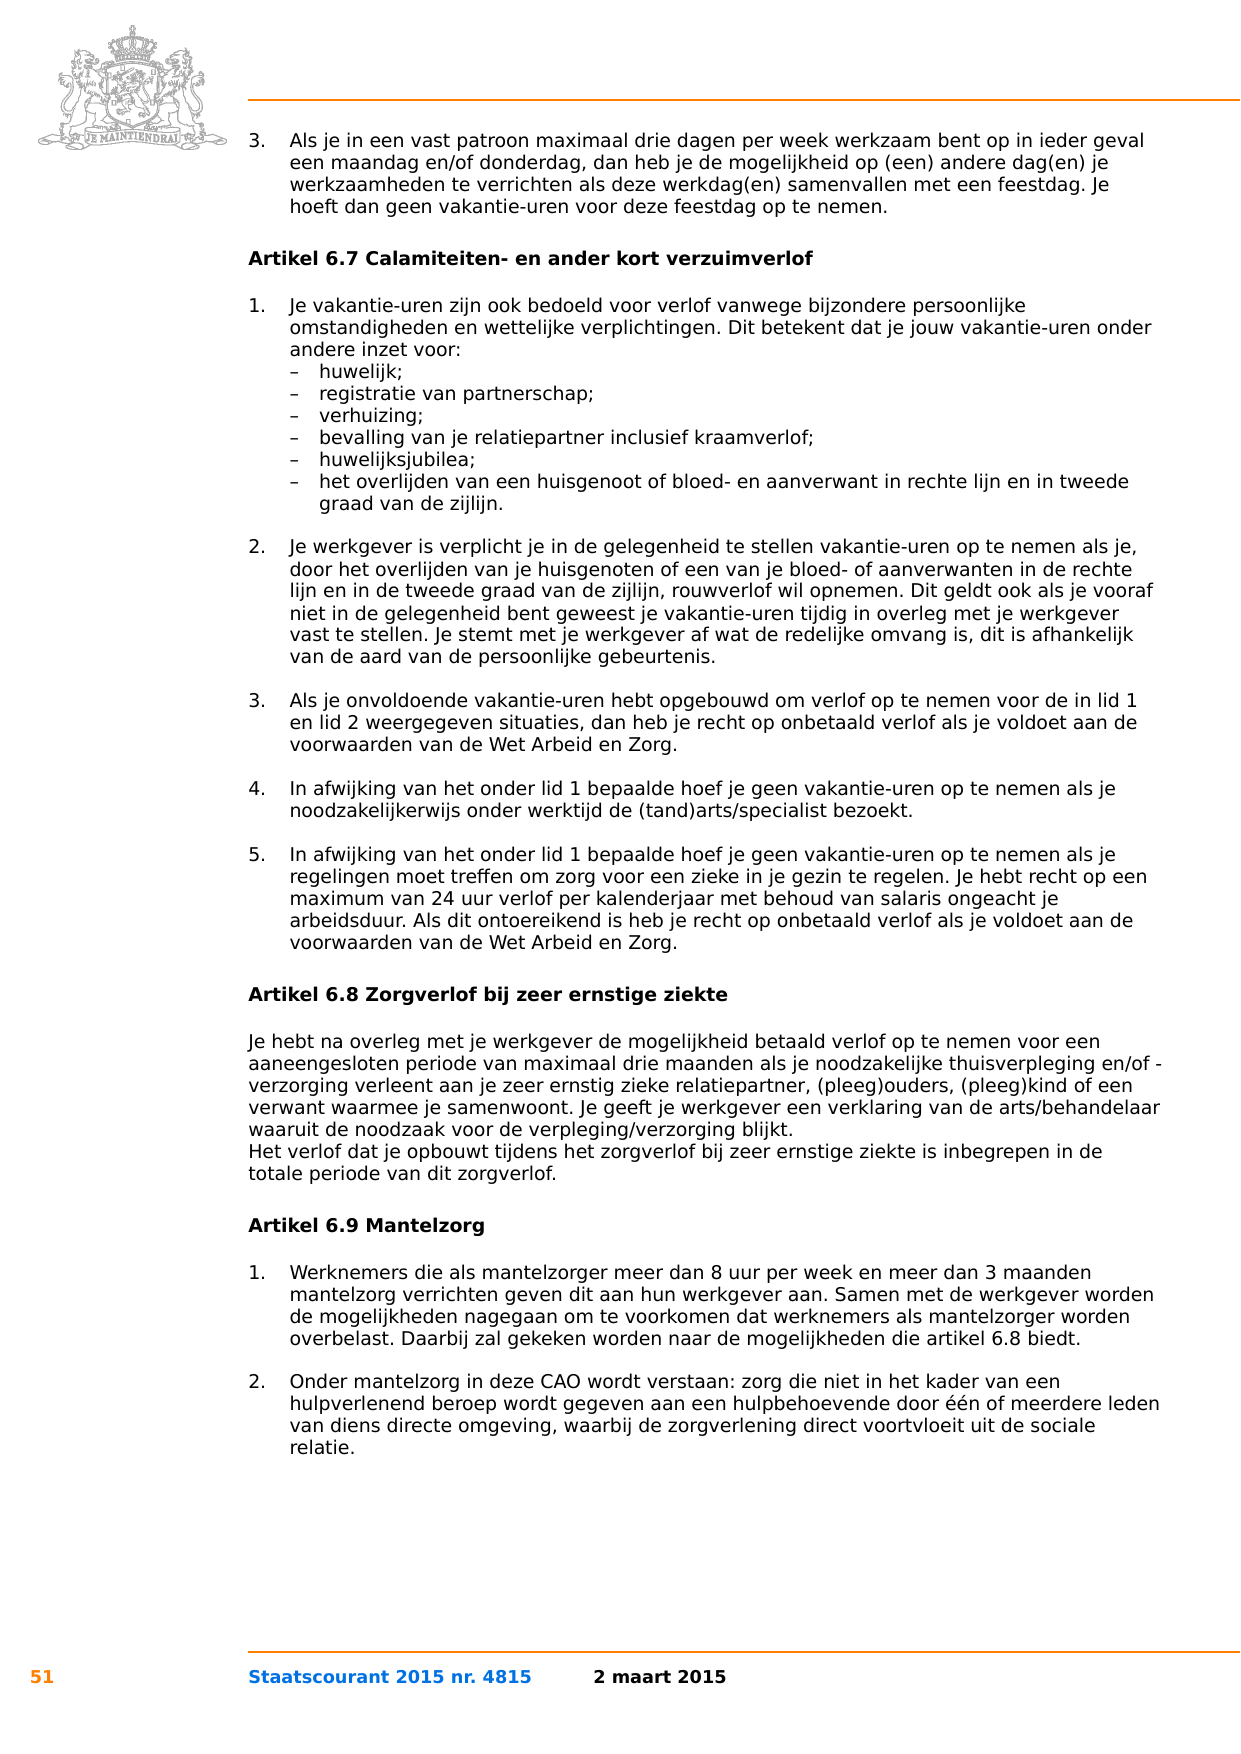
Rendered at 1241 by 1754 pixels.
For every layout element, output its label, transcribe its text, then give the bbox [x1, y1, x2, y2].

text – het overlijden van een huisgenoot of bloed- en aanverwant in rechte lijn en in tweede graad van de zijlijn. [289, 471, 1163, 514]
text 1. Werknemers die als mantelzorger meer dan 8 uur per week en meer dan 3 maanden mantelzorg verrichten geven dit aan hun werkgever aan. Samen met de werkgever worden de mogelijkheden nagegaan om te voorkomen dat werknemers als mantelzorger worden overbelast. Daarbij zal gekeken worden naar de mogelijkheden die artikel 6.8 biedt. [248, 1262, 1163, 1349]
text Het verlof dat je opbouwt tijdens het zorgverlof bij zeer ernstige ziekte is inbegrepen in de totale periode van dit zorgverlof. [248, 1141, 1163, 1184]
text – bevalling van je relatiepartner inclusief kraamverlof; [289, 427, 1163, 449]
text – verhuizing; [289, 405, 1163, 427]
subtitle Artikel 6.8 Zorgverlof bij zeer ernstige ziekte [248, 984, 1163, 1006]
text Je hebt na overleg met je werkgever de mogelijkheid betaald verlof op te nemen voor een aaneengesloten periode van maximaal drie maanden als je noodzakelijke thuisverpleging en/of -verzorging verleent aan je zeer ernstig zieke relatiepartner, (pleeg)ouders, (pleeg)kind of een verwant waarmee je samenwoont. Je geeft je werkgever een verklaring van de arts/behandelaar waaruit de noodzaak voor de verpleging/verzorging blijkt. [248, 1031, 1163, 1141]
text 1. Je vakantie-uren zijn ook bedoeld voor verlof vanwege bijzondere persoonlijke omstandigheden en wettelijke verplichtingen. Dit betekent dat je jouw vakantie-uren onder andere inzet voor: [248, 295, 1163, 361]
subtitle Artikel 6.9 Mantelzorg [248, 1214, 1163, 1237]
subtitle Artikel 6.7 Calamiteiten- en ander kort verzuimverlof [248, 248, 1163, 270]
text 4. In afwijking van het onder lid 1 bepaalde hoef je geen vakantie-uren op te nemen als je noodzakelijkerwijs onder werktijd de (tand)arts/specialist bezoekt. [248, 778, 1163, 822]
text 3. Als je in een vast patroon maximaal drie dagen per week werkzaam bent op in ieder geval een maandag en/of donderdag, dan heb je de mogelijkheid op (een) andere dag(en) je werkzaamheden te verrichten als deze werkdag(en) samenvallen met een feestdag. Je hoeft dan geen vakantie-uren voor deze feestdag op te nemen. [248, 130, 1163, 218]
picture [38, 25, 227, 150]
text – huwelijksjubilea; [289, 449, 1163, 471]
text 5. In afwijking van het onder lid 1 bepaalde hoef je geen vakantie-uren op te nemen als je regelingen moet treffen om zorg voor een zieke in je gezin te regelen. Je hebt recht op een maximum van 24 uur verlof per kalenderjaar met behoud van salaris ongeacht je arbeidsduur. Als dit ontoereikend is heb je recht op onbetaald verlof als je voldoet aan de voorwaarden van de Wet Arbeid en Zorg. [248, 844, 1163, 954]
text 2. Onder mantelzorg in deze CAO wordt verstaan: zorg die niet in het kader van een hulpverlenend beroep wordt gegeven aan een hulpbehoevende door één of meerdere leden van diens directe omgeving, waarbij de zorgverlening direct voortvloeit uit de sociale relatie. [248, 1371, 1163, 1459]
text 3. Als je onvoldoende vakantie-uren hebt opgebouwd om verlof op te nemen voor de in lid 1 en lid 2 weergegeven situaties, dan heb je recht op onbetaald verlof als je voldoet aan de voorwaarden van de Wet Arbeid en Zorg. [248, 690, 1163, 756]
text 2. Je werkgever is verplicht je in de gelegenheid te stellen vakantie-uren op te nemen als je, door het overlijden van je huisgenoten of een van je bloed- of aanverwanten in de rechte lijn en in de tweede graad van de zijlijn, rouwverlof wil opnemen. Dit geldt ook als je vooraf niet in de gelegenheid bent geweest je vakantie-uren tijdig in overleg met je werkgever vast te stellen. Je stemt met je werkgever af wat de redelijke omvang is, dit is afhankelijk van de aard van de persoonlijke gebeurtenis. [248, 536, 1163, 668]
text – registratie van partnerschap; [289, 383, 1163, 405]
text – huwelijk; [289, 361, 1163, 383]
